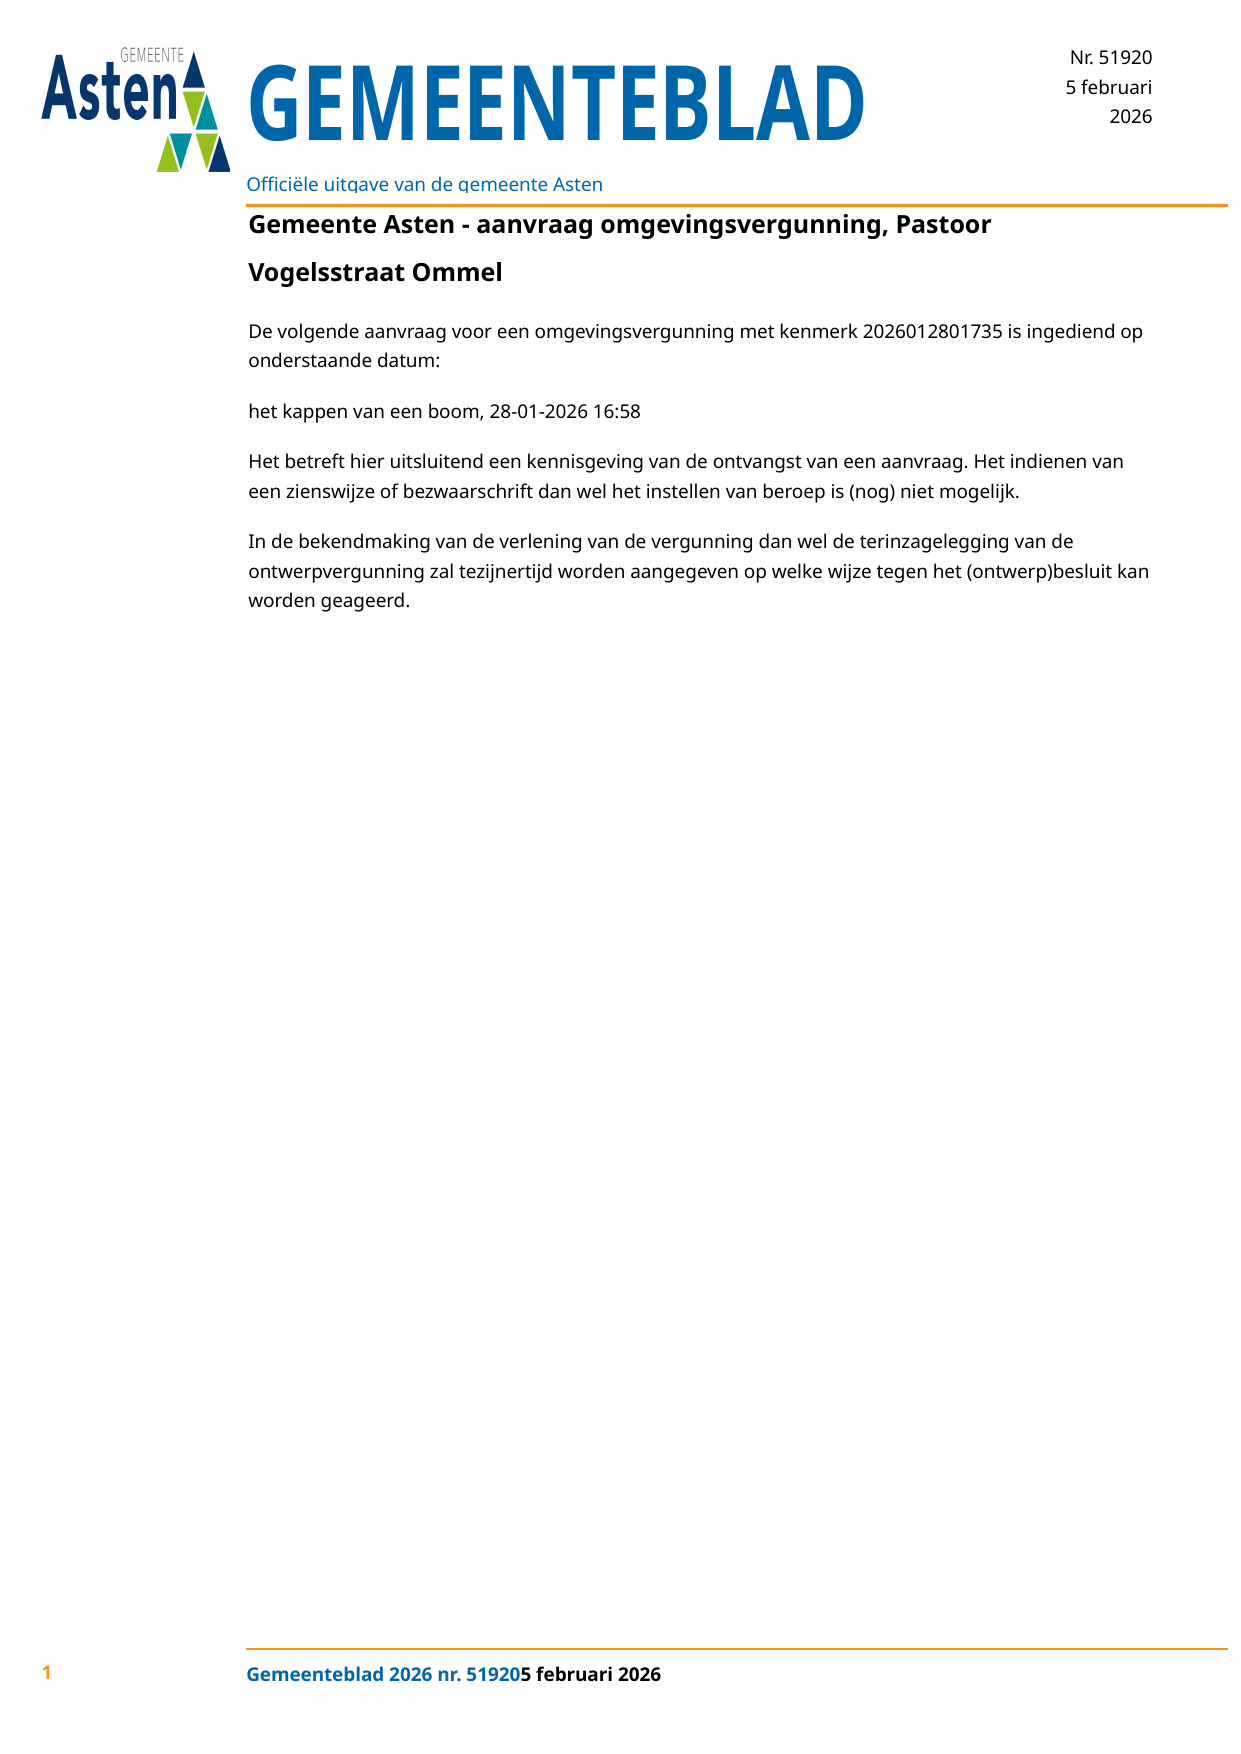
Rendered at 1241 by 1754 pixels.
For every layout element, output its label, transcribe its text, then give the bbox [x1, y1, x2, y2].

text Gemeente Asten - aanvraag omgevingsvergunning, Pastoor Vogelsstraat Ommel [248, 207, 1152, 288]
picture [41, 47, 231, 172]
text het kappen van een boom, 28-01-2026 16:58 [248, 398, 1152, 424]
text Het betreft hier uitsluitend een kennisgeving van de ontvangst van een aanvraag. Het indienen van een zienswijze of bezwaarschrift dan wel het instellen van beroep is (nog) niet mogelijk. [248, 448, 1152, 504]
text In de bekendmaking van de verlening van de vergunning dan wel de terinzagelegging van de ontwerpvergunning zal tezijnertijd worden aangegeven op welke wijze tegen het (ontwerp)besluit kan worden geageerd. [248, 528, 1152, 613]
text De volgende aanvraag voor een omgevingsvergunning met kenmerk 2026012801735 is ingediend op onderstaande datum: [248, 318, 1152, 373]
